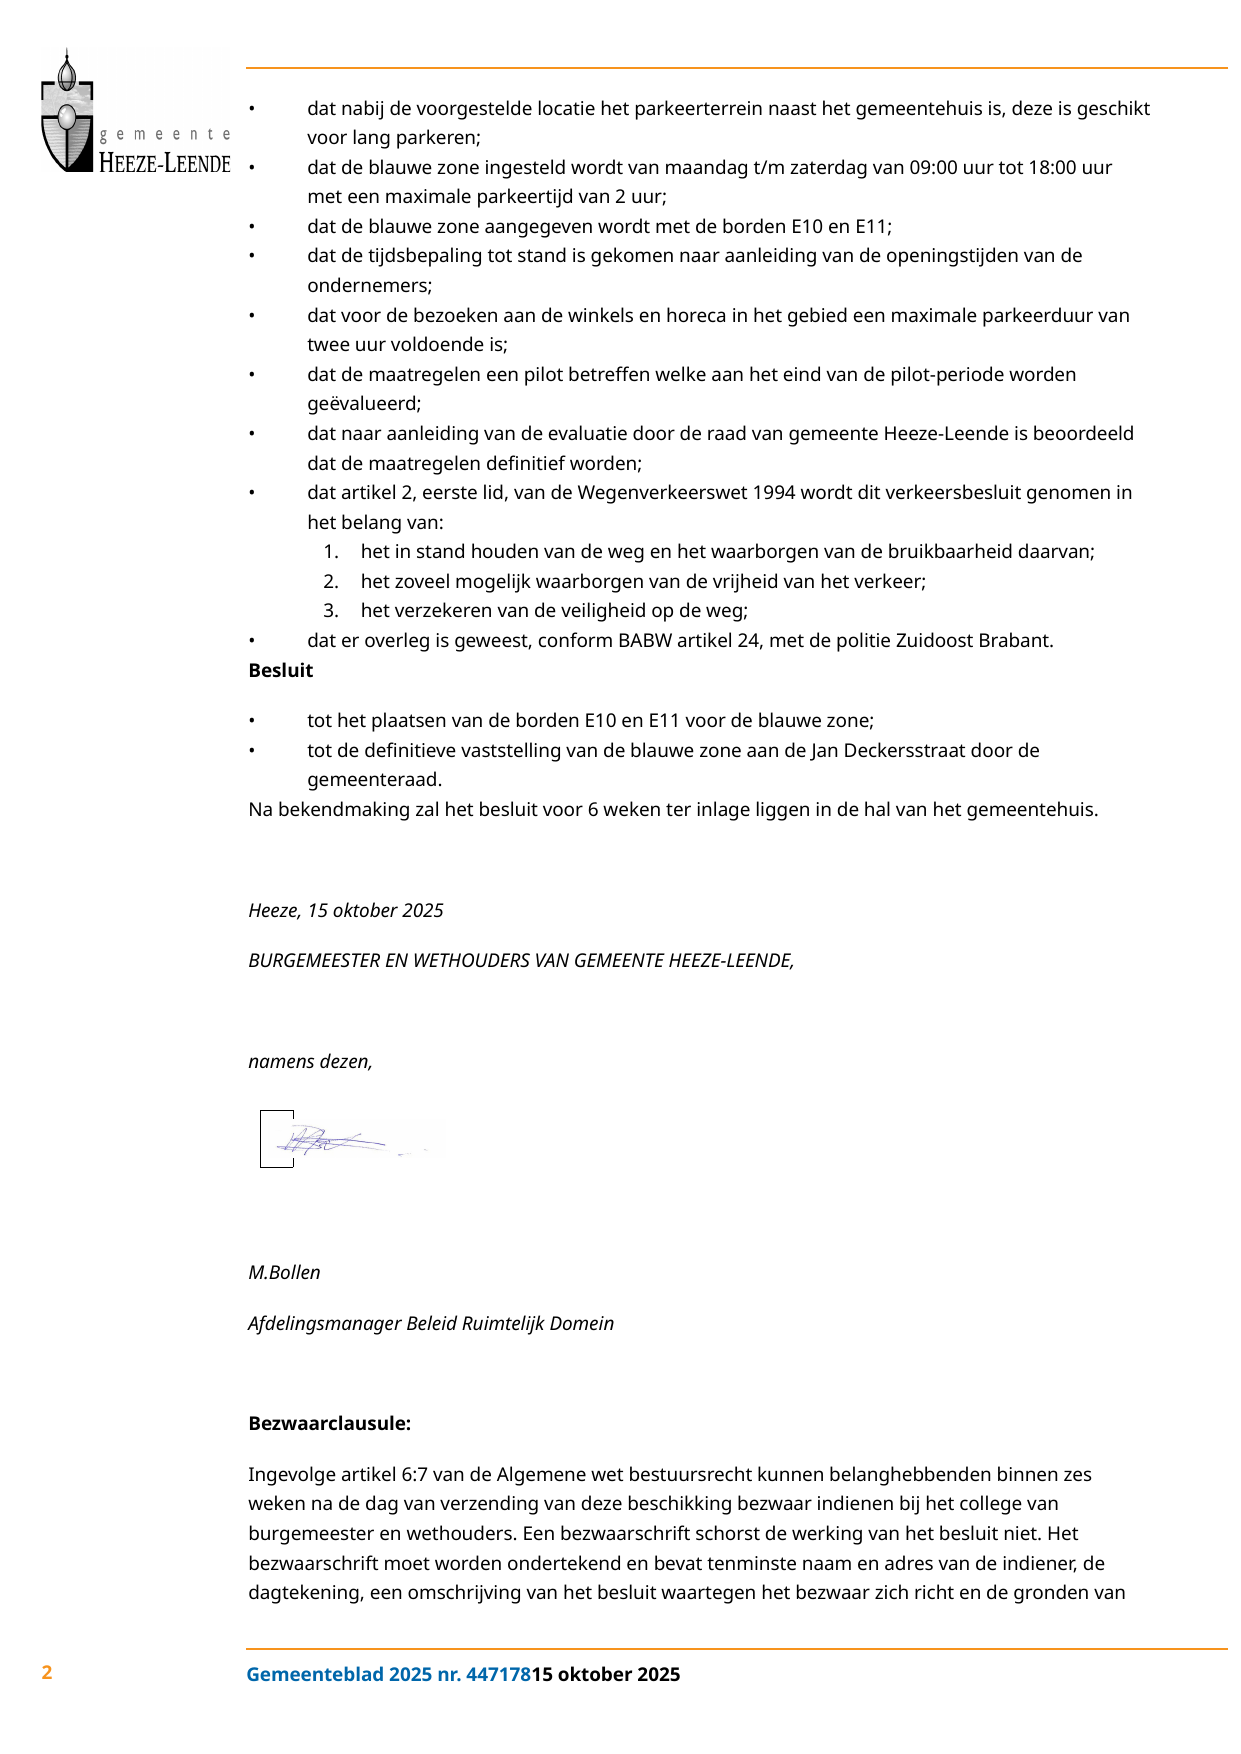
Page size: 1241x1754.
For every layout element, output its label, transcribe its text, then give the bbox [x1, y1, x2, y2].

list tot het plaatsen van de borden E10 en E11 voor de blauwe zone; [248, 707, 1152, 733]
text namens dezen, [248, 1048, 1152, 1074]
text BURGEMEESTER EN WETHOUDERS VAN GEMEENTE HEEZE-LEENDE, [248, 947, 1152, 973]
list het zoveel mogelijk waarborgen van de vrijheid van het verkeer; [323, 568, 1152, 594]
list dat de tijdsbepaling tot stand is gekomen naar aanleiding van de openingstijden van de ondernemers; [248, 243, 1152, 298]
list het verzekeren van de veiligheid op de weg; [323, 598, 1152, 623]
list dat nabij de voorgestelde locatie het parkeerterrein naast het gemeentehuis is, deze is geschikt voor lang parkeren; [248, 95, 1152, 150]
text Besluit [248, 657, 1152, 683]
picture [268, 1119, 447, 1158]
picture [41, 47, 231, 172]
text Heeze, 15 oktober 2025 [248, 897, 1152, 923]
list het in stand houden van de weg en het waarborgen van de bruikbaarheid daarvan; [323, 538, 1152, 564]
text Afdelingsmanager Beleid Ruimtelijk Domein [248, 1310, 1152, 1336]
list dat naar aanleiding van de evaluatie door de raad van gemeente Heeze-Leende is beoordeeld dat de maatregelen definitief worden; [248, 420, 1152, 476]
list tot de definitieve vaststelling van de blauwe zone aan de Jan Deckersstraat door de gemeenteraad. [248, 737, 1152, 792]
text Na bekendmaking zal het besluit voor 6 weken ter inlage liggen in de hal van het gemeentehuis. [248, 796, 1152, 822]
list dat de blauwe zone ingesteld wordt van maandag t/m zaterdag van 09:00 uur tot 18:00 uur met een maximale parkeertijd van 2 uur; [248, 154, 1152, 209]
text Ingevolge artikel 6:7 van de Algemene wet bestuursrecht kunnen belanghebbenden binnen zes weken na de dag van verzending van deze beschikking bezwaar indienen bij het college van burgemeester en wethouders. Een bezwaarschrift schorst de werking van het besluit niet. Het bezwaarschrift moet worden ondertekend en bevat tenminste naam en adres van de indiener, de dagtekening, een omschrijving van het besluit waartegen het bezwaar zich richt en de gronden van [248, 1461, 1152, 1605]
list dat artikel 2, eerste lid, van de Wegenverkeerswet 1994 wordt dit verkeersbesluit genomen in het belang van: [248, 479, 1152, 535]
list dat er overleg is geweest, conform BABW artikel 24, met de politie Zuidoost Brabant. [248, 627, 1152, 653]
list dat de maatregelen een pilot betreffen welke aan het eind van de pilot-periode worden geëvalueerd; [248, 361, 1152, 416]
text M.Bollen [248, 1259, 1152, 1285]
list dat de blauwe zone aangegeven wordt met de borden E10 en E11; [248, 213, 1152, 239]
text Bezwaarclausule: [248, 1411, 1152, 1436]
list dat voor de bezoeken aan de winkels en horeca in het gebied een maximale parkeerduur van twee uur voldoende is; [248, 302, 1152, 357]
